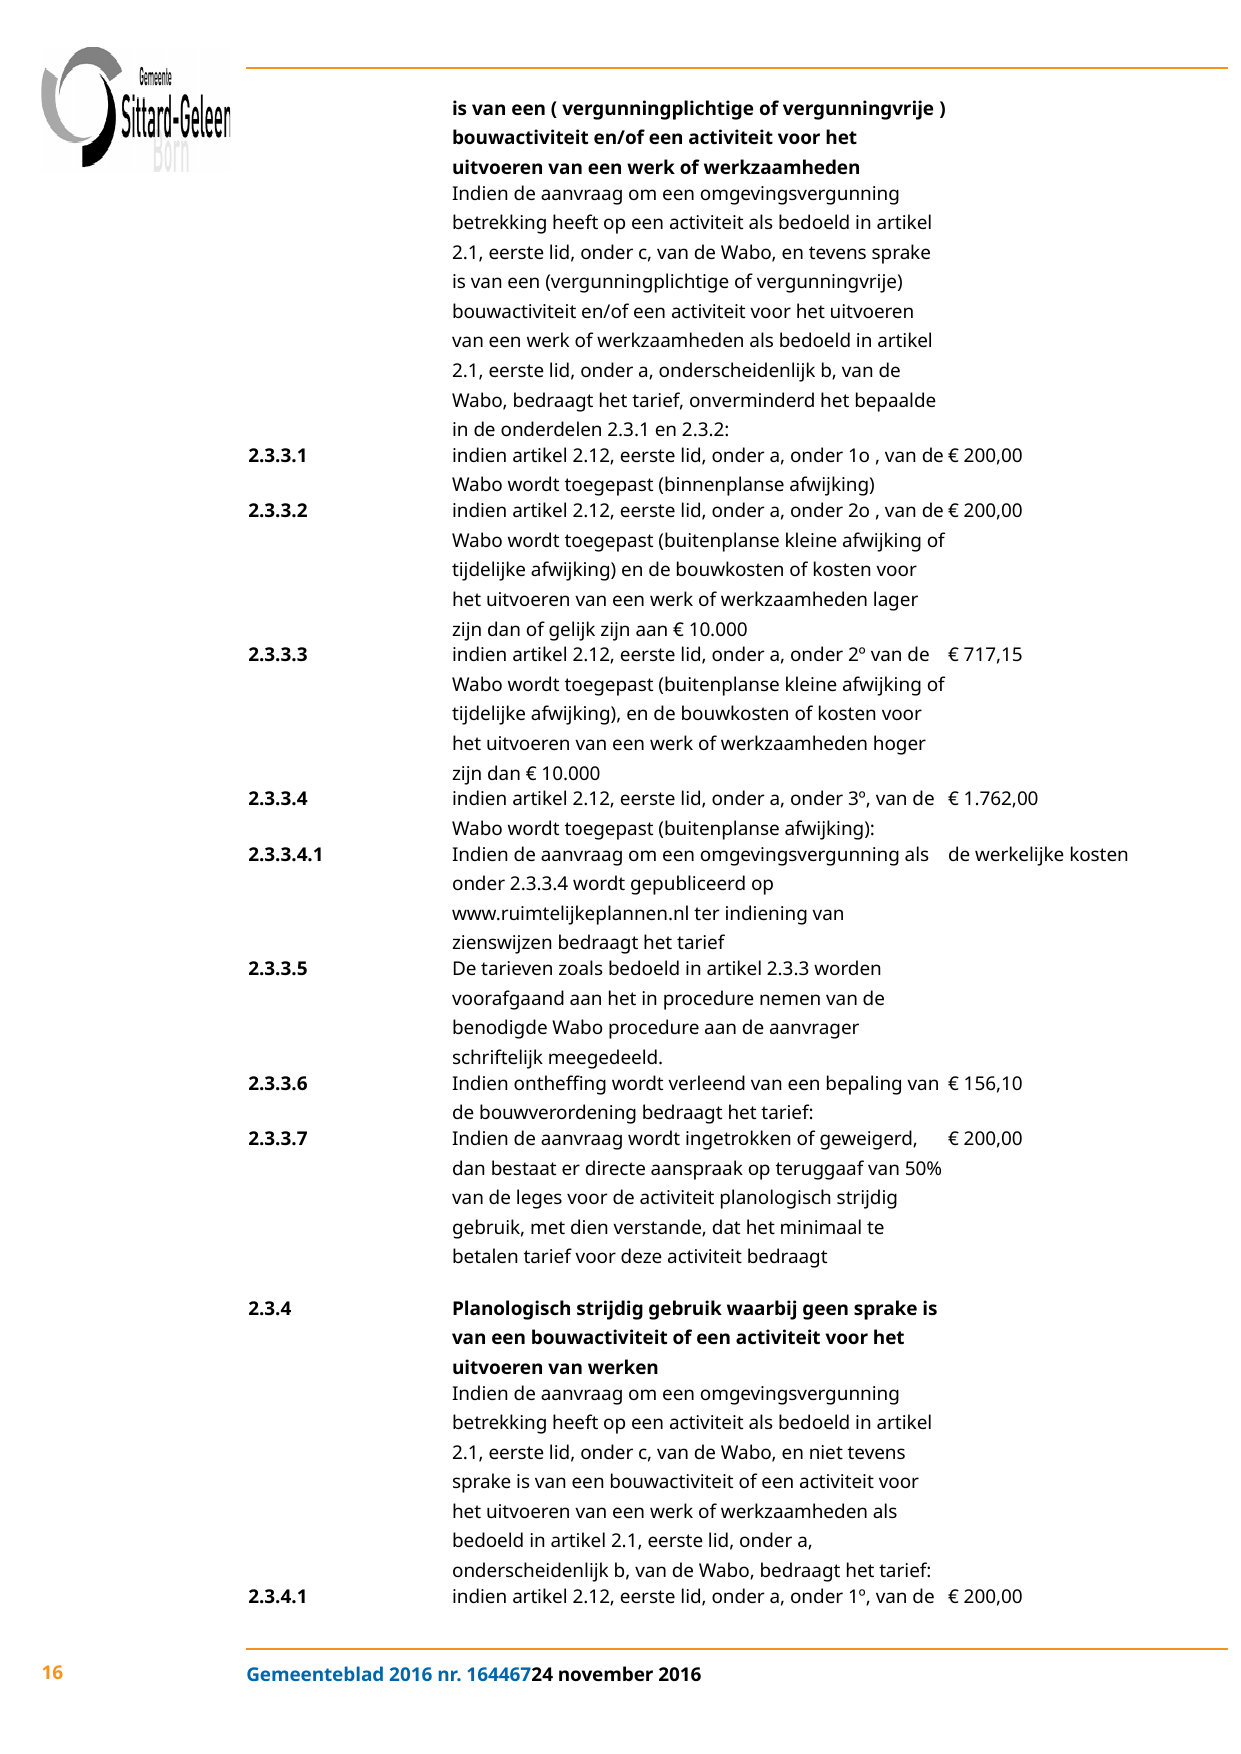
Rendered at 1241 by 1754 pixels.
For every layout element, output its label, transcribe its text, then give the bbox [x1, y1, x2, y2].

table_cell De tarieven zoals bedoeld in artikel 2.3.3 worden voorafgaand aan het in procedure nemen van de benodigde Wabo procedure aan de aanvrager schriftelijk meegedeeld. [452, 955, 948, 1070]
table_cell [948, 95, 1152, 180]
table_cell [248, 180, 452, 442]
table_cell [248, 1269, 452, 1295]
table_cell [948, 955, 1152, 1070]
table_cell 2.3.3.4.1 [248, 841, 452, 955]
table_cell 2.3.4.1 [248, 1583, 452, 1609]
table_cell € 200,00 [948, 1583, 1152, 1609]
table_cell 2.3.3.4 [248, 786, 452, 841]
table_cell indien artikel 2.12, eerste lid, onder a, onder 3º, van de Wabo wordt toegepast (buitenplanse afwijking): [452, 786, 948, 841]
table_cell is van een ( vergunningplichtige of vergunningvrije ) bouwactiviteit en/of een activiteit voor het uitvoeren van een werk of werkzaamheden [452, 95, 948, 180]
table_cell indien artikel 2.12, eerste lid, onder a, onder 1o , van de Wabo wordt toegepast (binnenplanse afwijking) [452, 442, 948, 497]
table_cell [248, 1380, 452, 1583]
table_cell 2.3.3.7 [248, 1125, 452, 1269]
table_cell Indien de aanvraag om een omgevingsvergunning betrekking heeft op een activiteit als bedoeld in artikel 2.1, eerste lid, onder c, van de Wabo, en tevens sprake is van een (vergunningplichtige of vergunningvrije) bouwactiviteit en/of een activiteit voor het uitvoeren van een werk of werkzaamheden als bedoeld in artikel 2.1, eerste lid, onder a, onderscheidenlijk b, van de Wabo, bedraagt het tarief, onverminderd het bepaalde in de onderdelen 2.3.1 en 2.3.2: [452, 180, 948, 442]
table_cell 2.3.3.1 [248, 442, 452, 497]
picture [41, 47, 231, 172]
table_cell € 200,00 [948, 1125, 1152, 1269]
table_cell € 200,00 [948, 498, 1152, 641]
table_cell [948, 1380, 1152, 1583]
table_cell de werkelijke kosten [948, 841, 1152, 955]
table_cell [452, 1269, 948, 1295]
table_cell 2.3.4 [248, 1295, 452, 1380]
table_cell € 200,00 [948, 442, 1152, 497]
table_cell Planologisch strijdig gebruik waarbij geen sprake is van een bouwactiviteit of een activiteit voor het uitvoeren van werken [452, 1295, 948, 1380]
table_cell Indien de aanvraag om een omgevingsvergunning betrekking heeft op een activiteit als bedoeld in artikel 2.1, eerste lid, onder c, van de Wabo, en niet tevens sprake is van een bouwactiviteit of een activiteit voor het uitvoeren van een werk of werkzaamheden als bedoeld in artikel 2.1, eerste lid, onder a, onderscheidenlijk b, van de Wabo, bedraagt het tarief: [452, 1380, 948, 1583]
table_cell 2.3.3.6 [248, 1070, 452, 1125]
table_cell indien artikel 2.12, eerste lid, onder a, onder 2o , van de Wabo wordt toegepast (buitenplanse kleine afwijking of tijdelijke afwijking) en de bouwkosten of kosten voor het uitvoeren van een werk of werkzaamheden lager zijn dan of gelijk zijn aan € 10.000 [452, 498, 948, 641]
table_cell indien artikel 2.12, eerste lid, onder a, onder 1º, van de [452, 1583, 948, 1609]
table_cell € 717,15 [948, 641, 1152, 786]
table_cell [248, 95, 452, 180]
table_cell € 1.762,00 [948, 786, 1152, 841]
table_cell Indien ontheffing wordt verleend van een bepaling van de bouwverordening bedraagt het tarief: [452, 1070, 948, 1125]
table_cell [948, 1269, 1152, 1295]
table_cell Indien de aanvraag om een omgevingsvergunning als onder 2.3.3.4 wordt gepubliceerd op www.ruimtelijkeplannen.nl ter indiening van zienswijzen bedraagt het tarief [452, 841, 948, 955]
table_cell Indien de aanvraag wordt ingetrokken of geweigerd, dan bestaat er directe aanspraak op teruggaaf van 50% van de leges voor de activiteit planologisch strijdig gebruik, met dien verstande, dat het minimaal te betalen tarief voor deze activiteit bedraagt [452, 1125, 948, 1269]
table_cell [948, 180, 1152, 442]
table_cell 2.3.3.3 [248, 641, 452, 786]
table_cell 2.3.3.2 [248, 498, 452, 641]
table_cell [948, 1295, 1152, 1380]
table_cell indien artikel 2.12, eerste lid, onder a, onder 2º van de Wabo wordt toegepast (buitenplanse kleine afwijking of tijdelijke afwijking), en de bouwkosten of kosten voor het uitvoeren van een werk of werkzaamheden hoger zijn dan € 10.000 [452, 641, 948, 786]
table_cell € 156,10 [948, 1070, 1152, 1125]
table_cell 2.3.3.5 [248, 955, 452, 1070]
